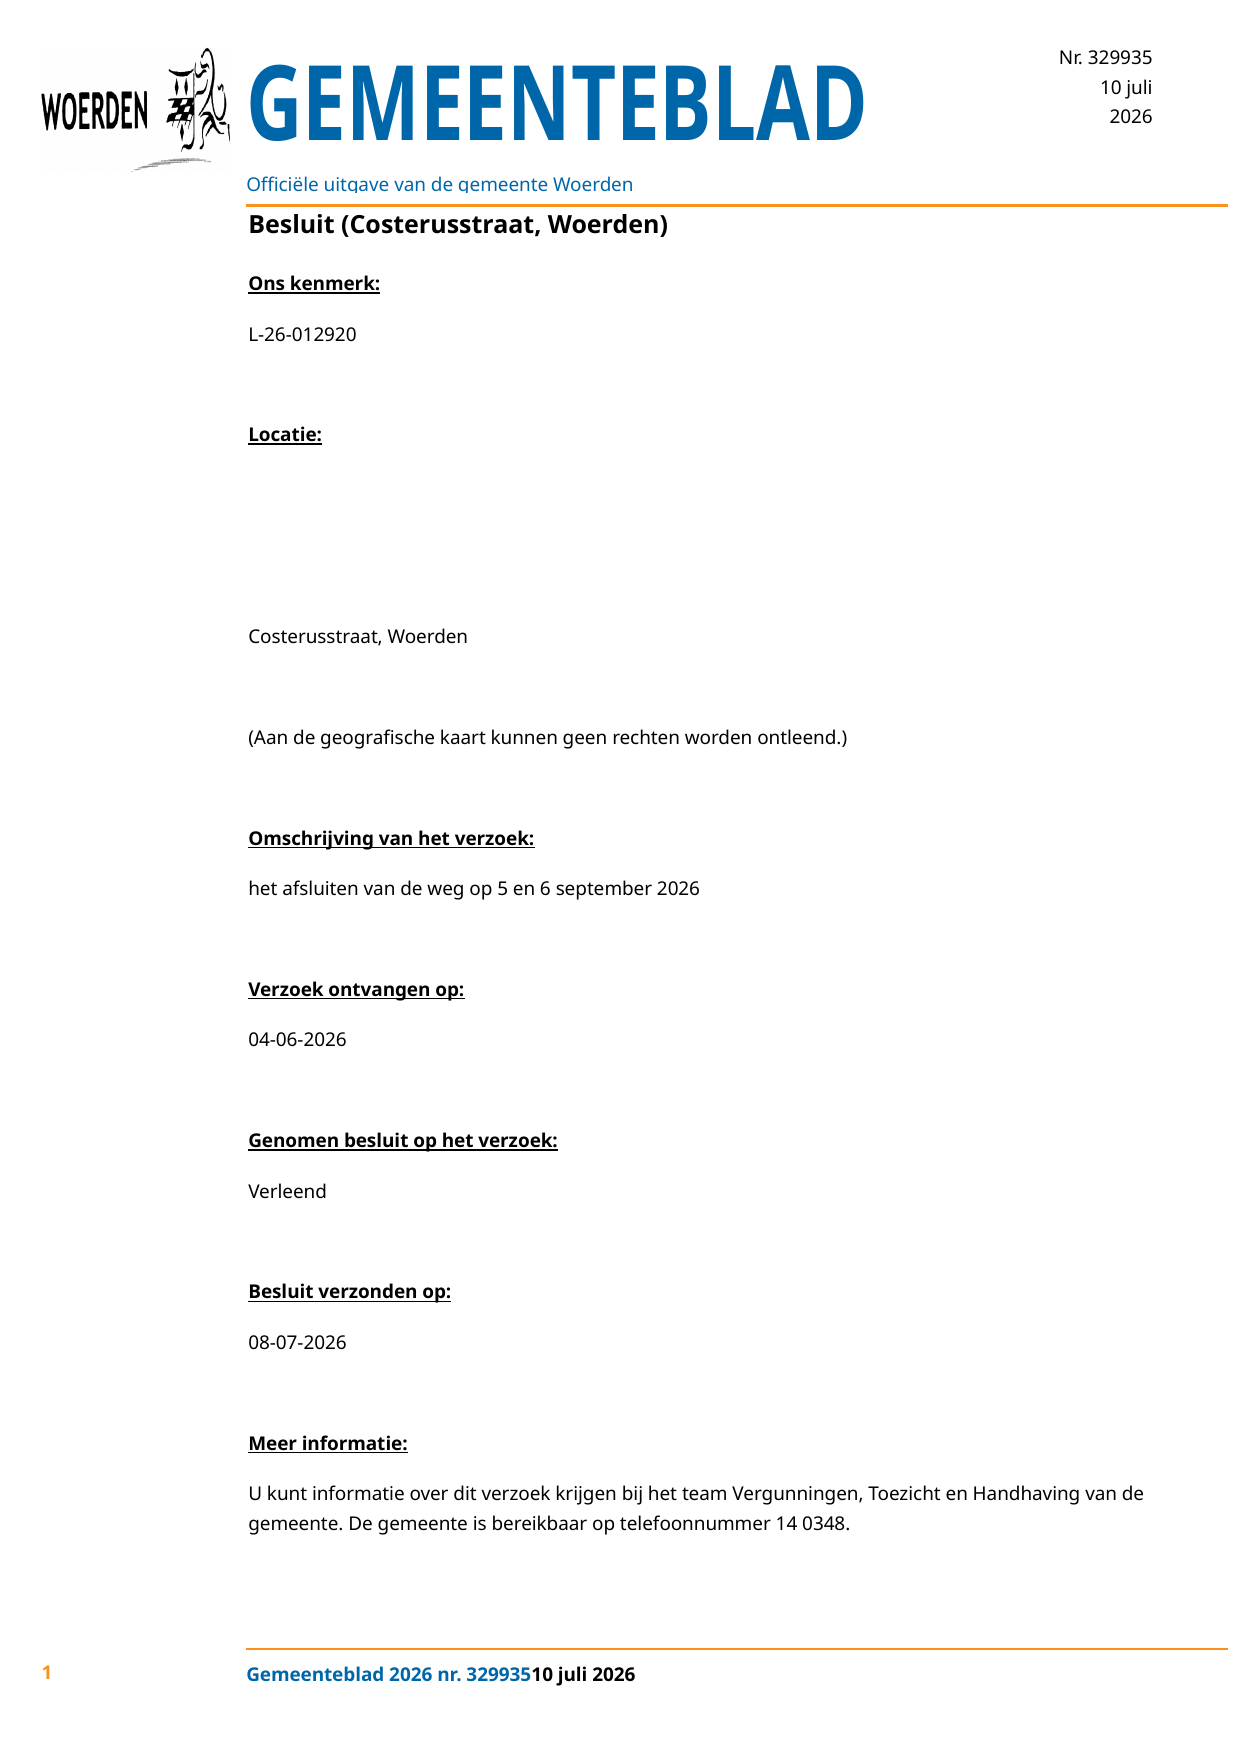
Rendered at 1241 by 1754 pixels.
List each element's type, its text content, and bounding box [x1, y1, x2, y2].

text 08-07-2026 [248, 1329, 1152, 1355]
text Besluit verzonden op: [248, 1279, 1152, 1304]
text Verzoek ontvangen op: [248, 976, 1152, 1002]
picture [41, 47, 231, 172]
text U kunt informatie over dit verzoek krijgen bij het team Vergunningen, Toezicht en Handhaving van de gemeente. De gemeente is bereikbaar op telefoonnummer 14 0348. [248, 1480, 1152, 1536]
text Locatie: [248, 422, 1152, 447]
text Verleend [248, 1178, 1152, 1203]
text Omschrijving van het verzoek: [248, 825, 1152, 851]
text (Aan de geografische kaart kunnen geen rechten worden ontleend.) [248, 724, 1152, 750]
text L-26-012920 [248, 321, 1152, 346]
text 04-06-2026 [248, 1027, 1152, 1052]
text Meer informatie: [248, 1430, 1152, 1456]
text Besluit (Costerusstraat, Woerden) [248, 207, 1152, 241]
text Costerusstraat, Woerden [248, 623, 1152, 649]
text Genomen besluit op het verzoek: [248, 1127, 1152, 1153]
text Ons kenmerk: [248, 270, 1152, 296]
text het afsluiten van de weg op 5 en 6 september 2026 [248, 875, 1152, 901]
